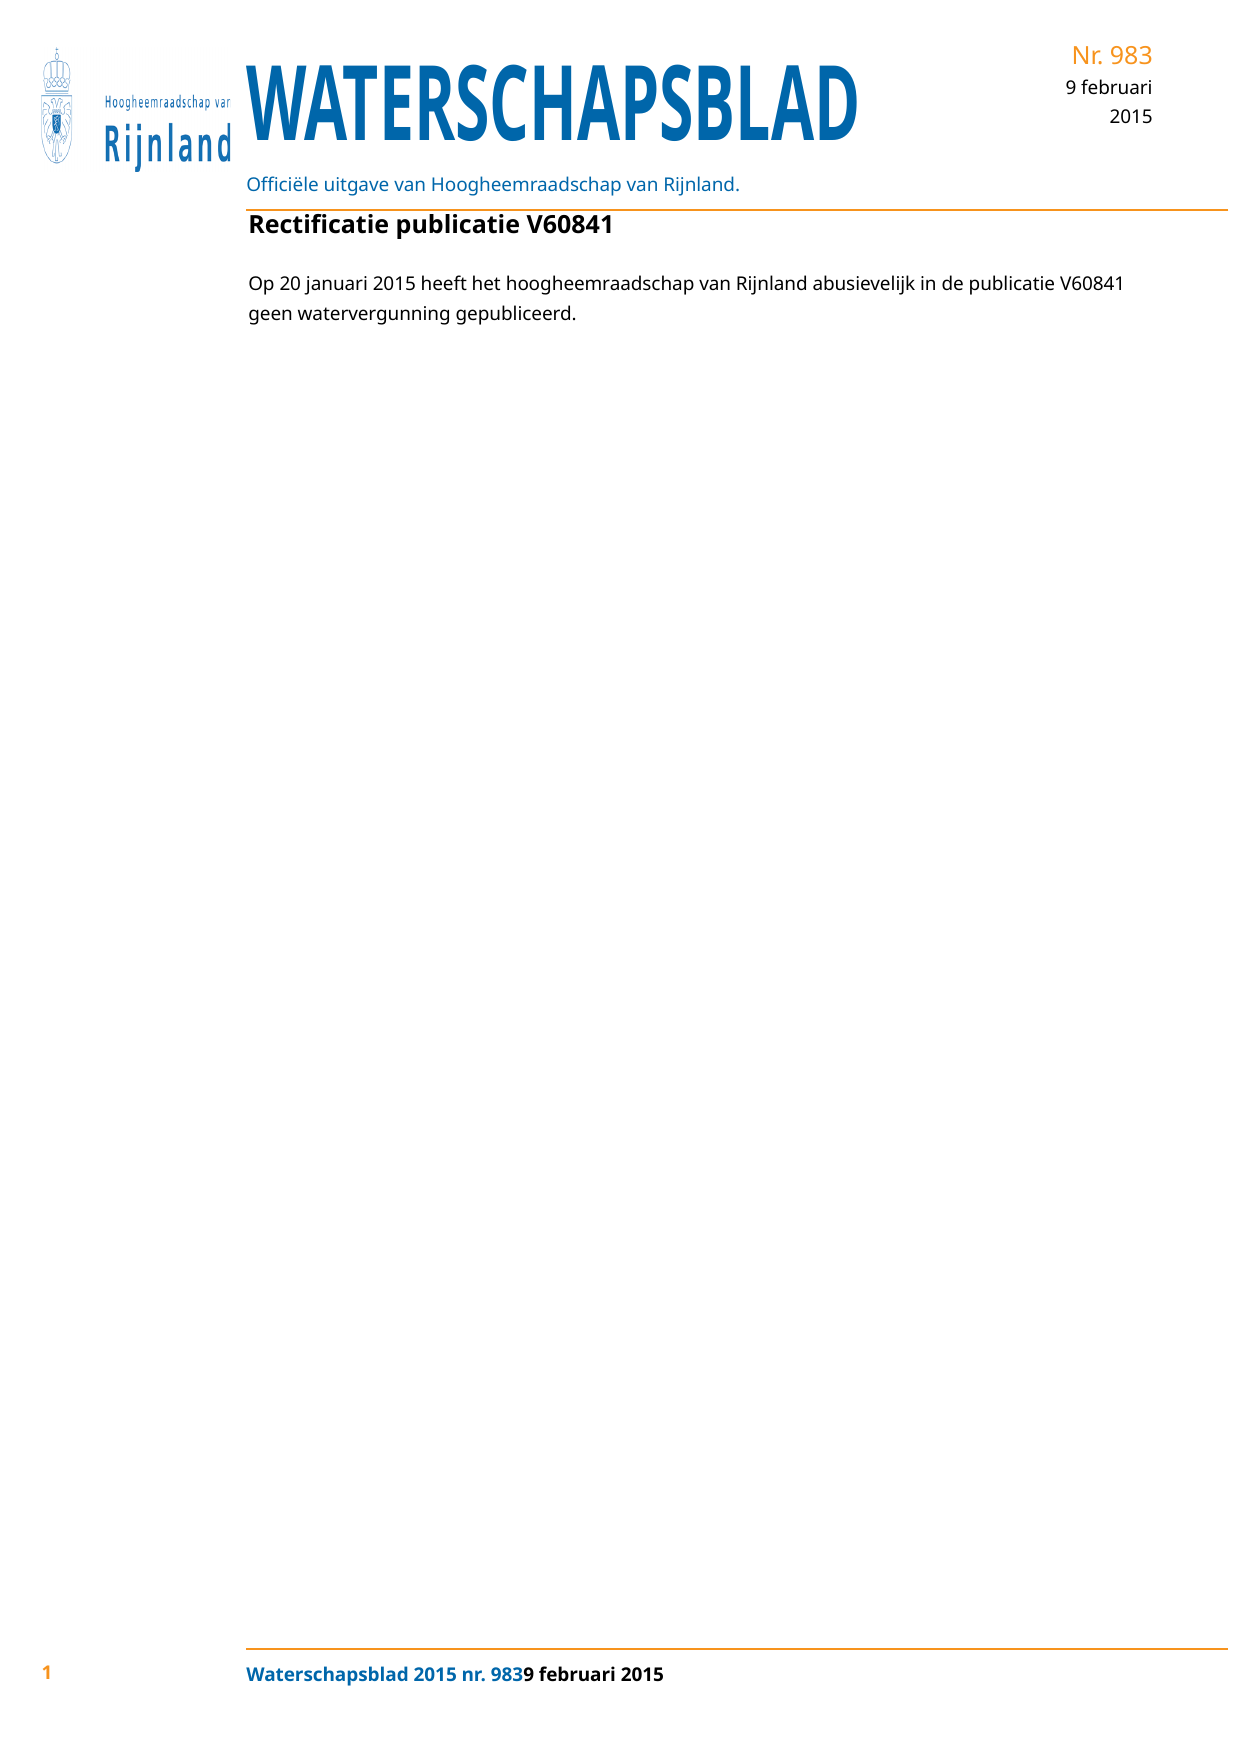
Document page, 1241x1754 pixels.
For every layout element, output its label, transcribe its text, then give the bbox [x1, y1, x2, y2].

text Rectificatie publicatie V60841 [248, 211, 1152, 241]
text Op 20 januari 2015 heeft het hoogheemraadschap van Rijnland abusievelijk in de publicatie V60841 geen watervergunning gepubliceerd. [248, 270, 1152, 326]
picture [41, 47, 231, 172]
